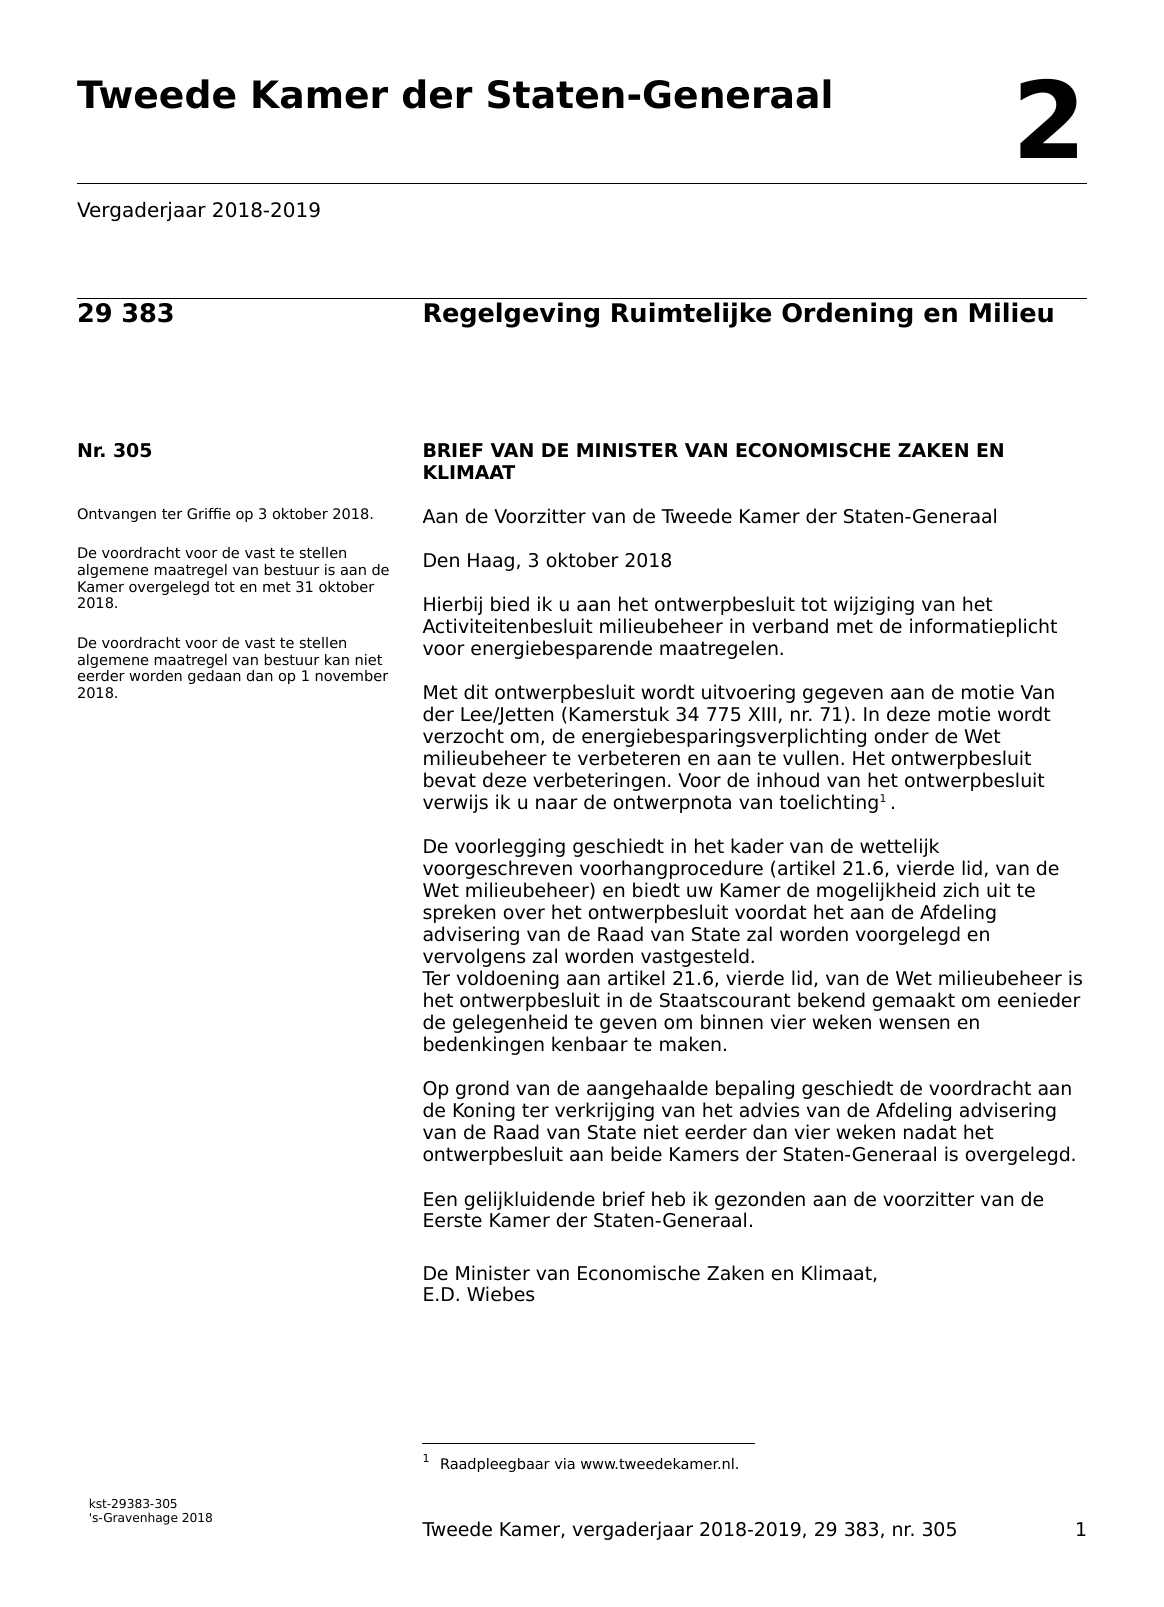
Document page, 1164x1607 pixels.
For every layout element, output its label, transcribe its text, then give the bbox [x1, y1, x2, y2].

text De voorlegging geschiedt in het kader van de wettelijk voorgeschreven voorhangprocedure (artikel 21.6, vierde lid, van de Wet milieubeheer) en biedt uw Kamer de mogelijkheid zich uit te spreken over het ontwerpbesluit voordat het aan de Afdeling advisering van de Raad van State zal worden voorgelegd en vervolgens zal worden vastgesteld. [422, 836, 1087, 968]
text Op grond van de aangehaalde bepaling geschiedt de voordracht aan de Koning ter verkrijging van het advies van de Afdeling advisering van de Raad van State niet eerder dan vier weken nadat het ontwerpbesluit aan beide Kamers der Staten-Generaal is overgelegd. [422, 1078, 1087, 1166]
text Den Haag, 3 oktober 2018 [422, 550, 1087, 572]
text Met dit ontwerpbesluit wordt uitvoering gegeven aan de motie Van der Lee/Jetten (Kamerstuk 34 775 XIII, nr. 71). In deze motie wordt verzocht om, de energiebesparingsverplichting onder de Wet milieubeheer te verbeteren en aan te vullen. Het ontwerpbesluit bevat deze verbeteringen. Voor de inhoud van het ontwerpbesluit verwijs ik u naar de ontwerpnota van toelichting. [422, 682, 1087, 814]
text De voordracht voor de vast te stellen algemene maatregel van bestuur is aan de Kamer overgelegd tot en met 31 oktober 2018. [77, 545, 399, 612]
table_cell Vergaderjaar 2018-2019 [77, 184, 1087, 298]
text [77, 612, 399, 634]
subtitle Nr. 305 BRIEF VAN DE MINISTER VAN ECONOMISCHE ZAKEN EN KLIMAAT [77, 440, 1087, 484]
text De Minister van Economische Zaken en Klimaat, E.D. Wiebes [422, 1262, 1087, 1306]
text Een gelijkluidende brief heb ik gezonden aan de voorzitter van de Eerste Kamer der Staten-Generaal. [422, 1188, 1087, 1232]
text 's-Gravenhage 2018 [88, 1511, 323, 1525]
subtitle 29 383 Regelgeving Ruimtelijke Ordening en Milieu [77, 299, 1087, 329]
text Ontvangen ter Griffie op 3 oktober 2018. [77, 506, 399, 523]
text [77, 523, 399, 545]
text kst-29383-305 [88, 1497, 323, 1511]
text Aan de Voorzitter van de Tweede Kamer der Staten-Generaal [422, 506, 1087, 528]
text Hierbij bied ik u aan het ontwerpbesluit tot wijziging van het Activiteitenbesluit milieubeheer in verband met de informatieplicht voor energiebesparende maatregelen. [422, 594, 1087, 660]
text Ter voldoening aan artikel 21.6, vierde lid, van de Wet milieubeheer is het ontwerpbesluit in de Staatscourant bekend gemaakt om eenieder de gelegenheid te geven om binnen vier weken wensen en bedenkingen kenbaar te maken. [422, 968, 1087, 1056]
table_header 2 [886, 59, 1087, 183]
text Raadpleegbaar via www.tweedekamer.nl. [422, 1452, 1087, 1474]
table_header Tweede Kamer der Staten-Generaal [77, 59, 886, 183]
text De voordracht voor de vast te stellen algemene maatregel van bestuur kan niet eerder worden gedaan dan op 1 november 2018. [77, 634, 399, 702]
